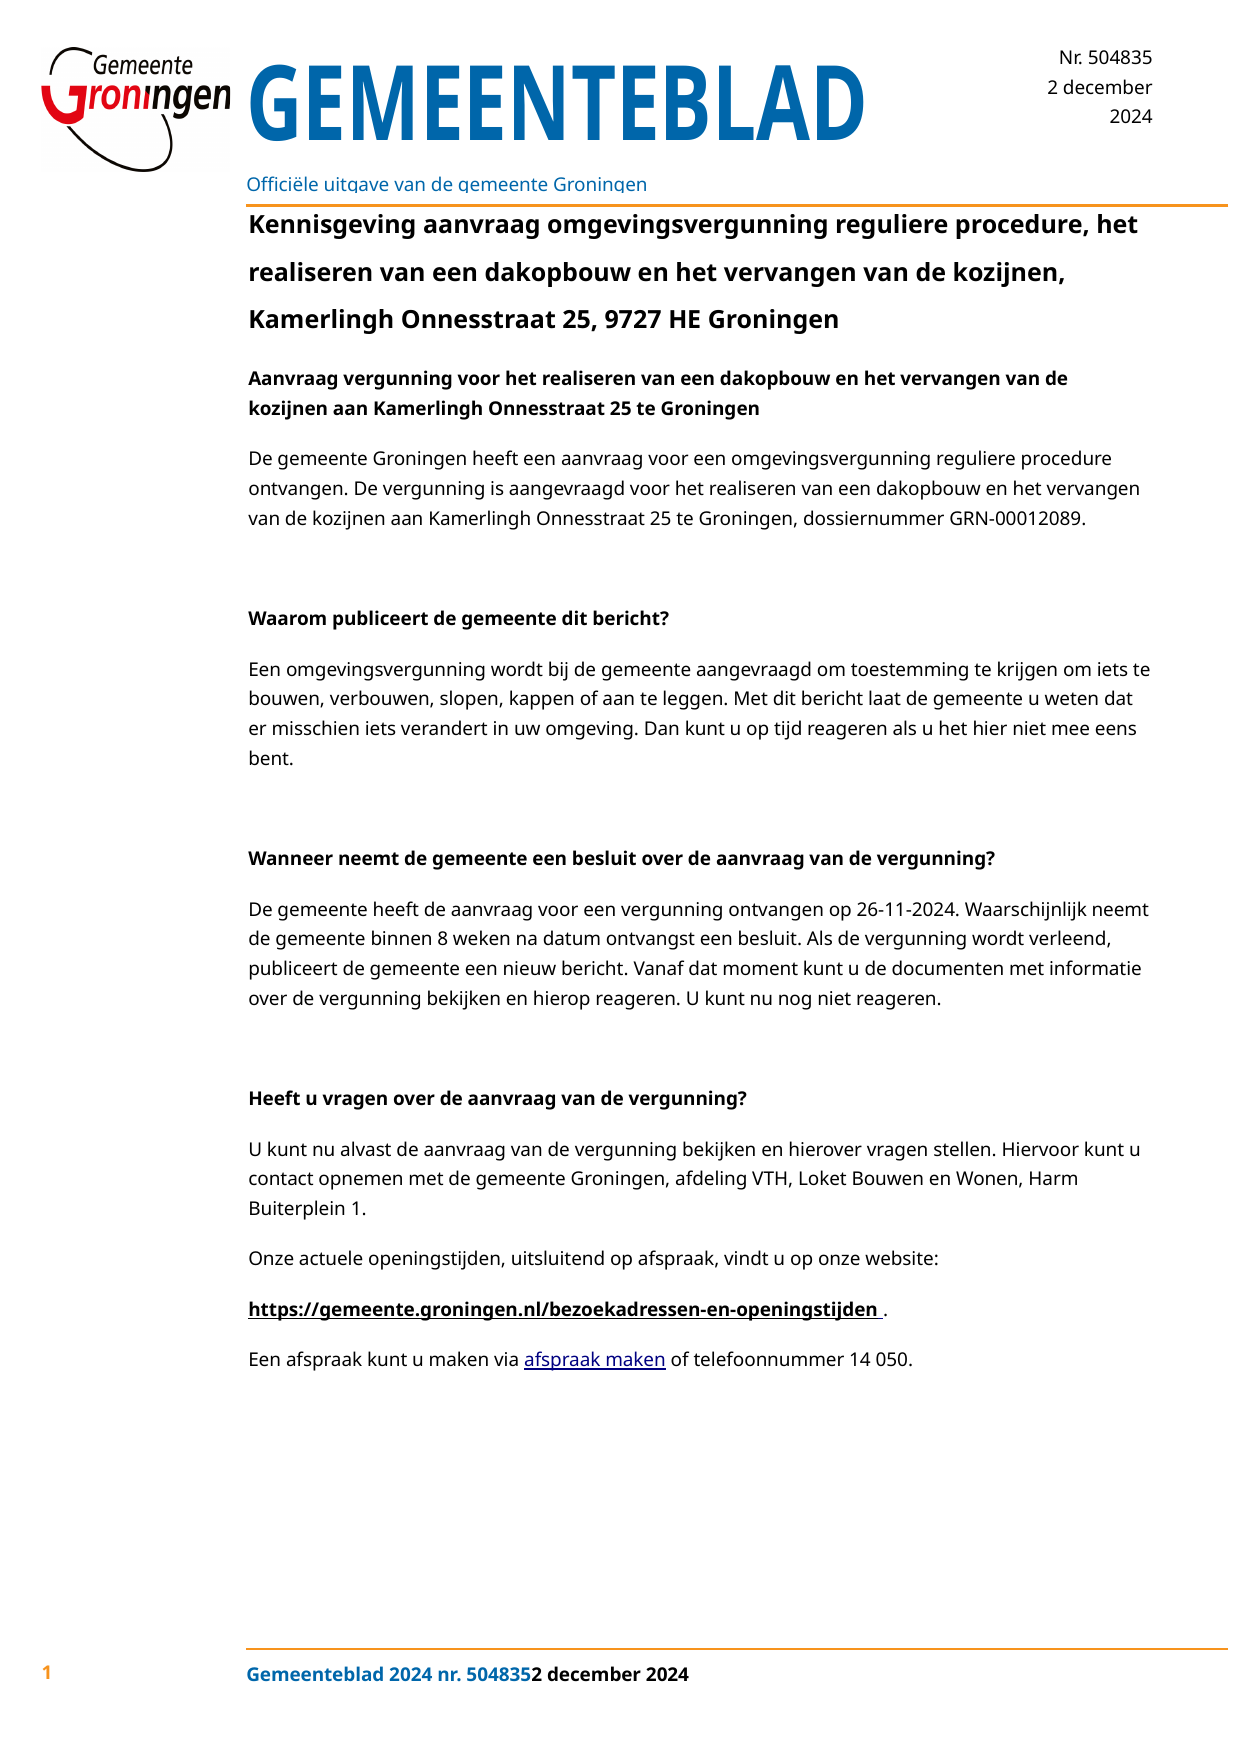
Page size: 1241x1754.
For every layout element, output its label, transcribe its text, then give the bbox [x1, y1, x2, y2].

text Onze actuele openingstijden, uitsluitend op afspraak, vindt u op onze website: [248, 1246, 1152, 1271]
text De gemeente heeft de aanvraag voor een vergunning ontvangen op 26-11-2024. Waarschijnlijk neemt de gemeente binnen 8 weken na datum ontvangst een besluit. Als de vergunning wordt verleend, publiceert de gemeente een nieuw bericht. Vanaf dat moment kunt u de documenten met informatie over de vergunning bekijken en hierop reageren. U kunt nu nog niet reageren. [248, 896, 1152, 1010]
picture [41, 47, 231, 172]
text Heeft u vragen over de aanvraag van de vergunning? [248, 1086, 1152, 1111]
text Een afspraak kunt u maken via afspraak maken of telefoonnummer 14 050. [248, 1346, 1152, 1372]
text Een omgevingsvergunning wordt bij de gemeente aangevraagd om toestemming te krijgen om iets te bouwen, verbouwen, slopen, kappen of aan te leggen. Met dit bericht laat de gemeente u weten dat er misschien iets verandert in uw omgeving. Dan kunt u op tijd reageren als u het hier niet mee eens bent. [248, 656, 1152, 770]
text Waarom publiceert de gemeente dit bericht? [248, 606, 1152, 631]
text https://gemeente.groningen.nl/bezoekadressen-en-openingstijden . [248, 1296, 1152, 1322]
text De gemeente Groningen heeft een aanvraag voor een omgevingsvergunning reguliere procedure ontvangen. De vergunning is aangevraagd voor het realiseren van een dakopbouw en het vervangen van de kozijnen aan Kamerlingh Onnesstraat 25 te Groningen, dossiernummer GRN-00012089. [248, 446, 1152, 530]
text Wanneer neemt de gemeente een besluit over de aanvraag van de vergunning? [248, 846, 1152, 871]
text Aanvraag vergunning voor het realiseren van een dakopbouw en het vervangen van de kozijnen aan Kamerlingh Onnesstraat 25 te Groningen [248, 366, 1152, 421]
text U kunt nu alvast de aanvraag van de vergunning bekijken en hierover vragen stellen. Hiervoor kunt u contact opnemen met de gemeente Groningen, afdeling VTH, Loket Bouwen en Wonen, Harm Buiterplein 1. [248, 1136, 1152, 1221]
text Kennisgeving aanvraag omgevingsvergunning reguliere procedure, het realiseren van een dakopbouw en het vervangen van de kozijnen, Kamerlingh Onnesstraat 25, 9727 HE Groningen [248, 207, 1152, 336]
